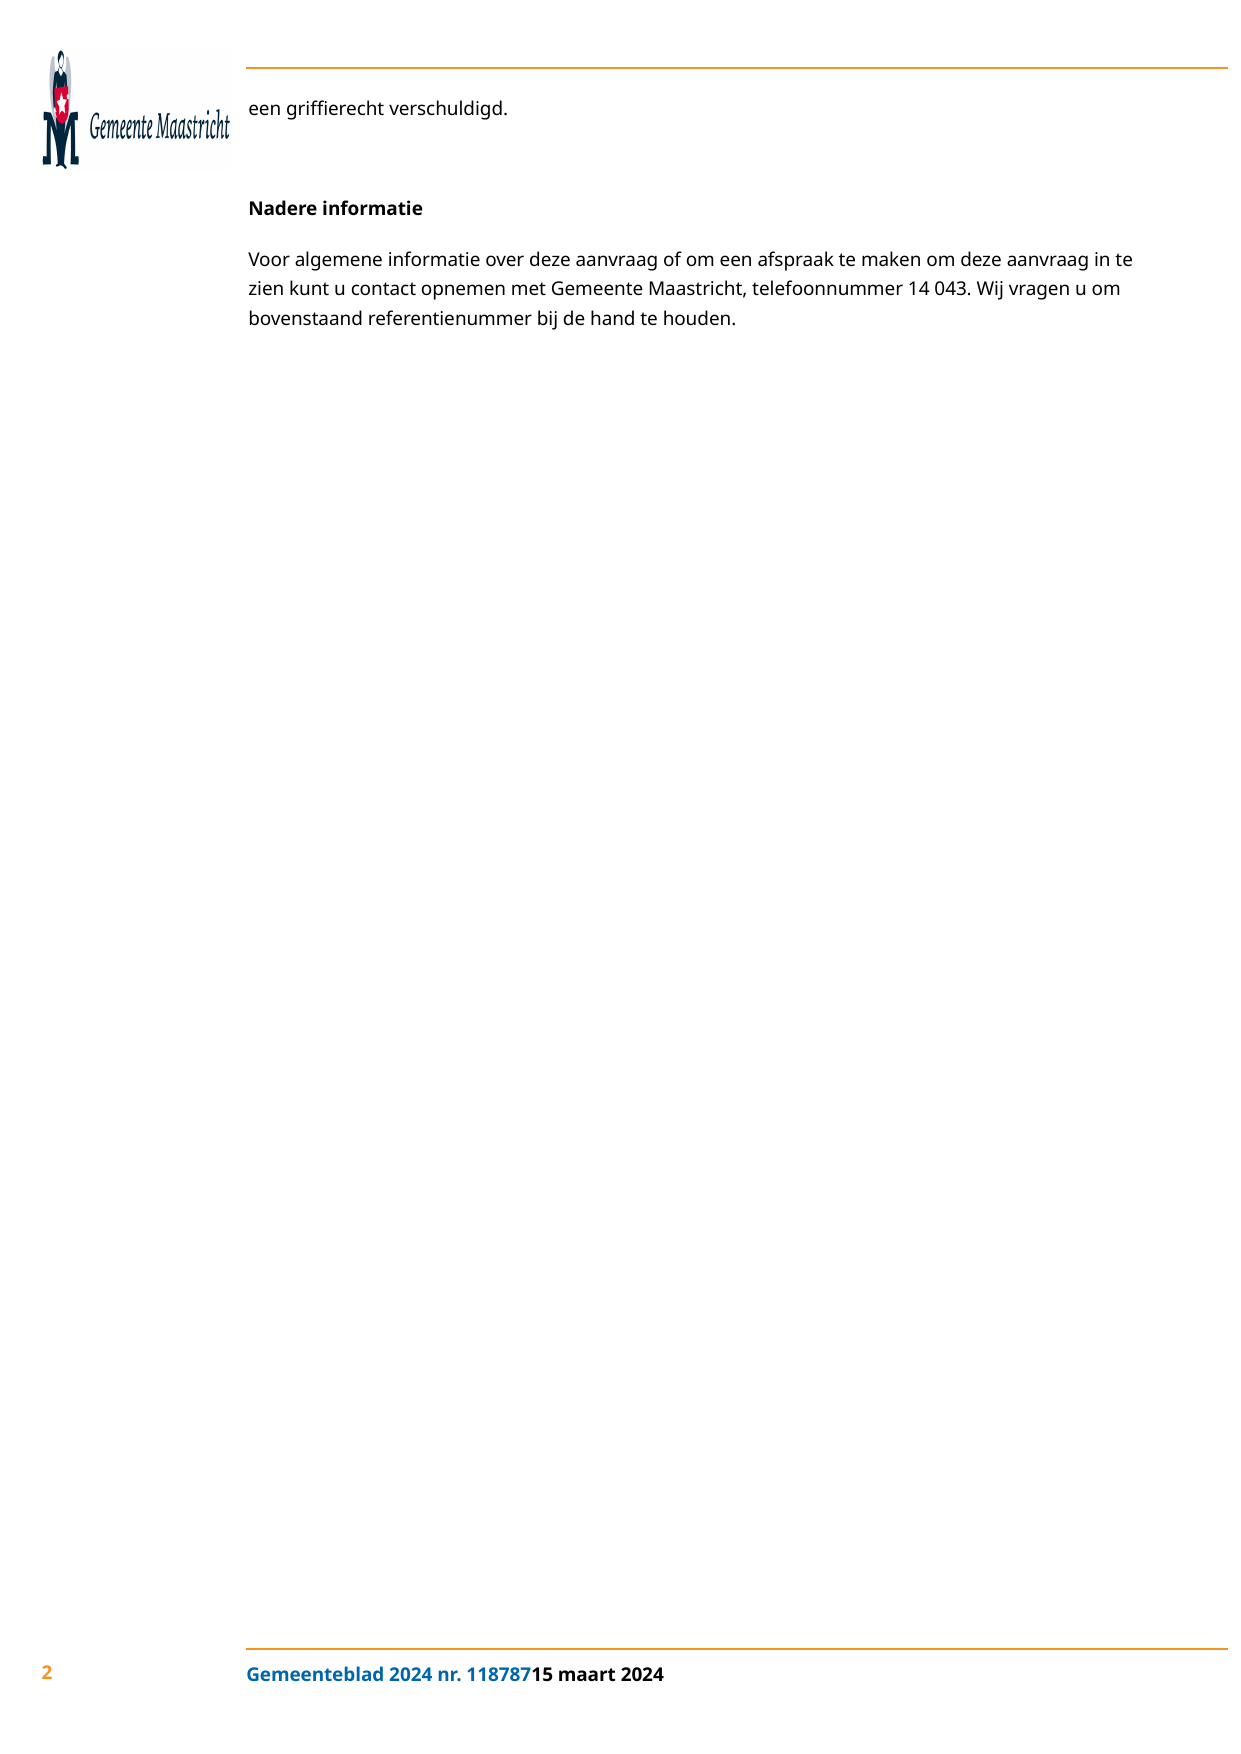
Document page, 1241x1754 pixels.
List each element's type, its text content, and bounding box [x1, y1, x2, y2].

text een griffierecht verschuldigd. [248, 95, 1152, 121]
picture [41, 47, 231, 172]
text Nadere informatie [248, 196, 1152, 221]
text Voor algemene informatie over deze aanvraag of om een afspraak te maken om deze aanvraag in te zien kunt u contact opnemen met Gemeente Maastricht, telefoonnummer 14 043. Wij vragen u om bovenstaand referentienummer bij de hand te houden. [248, 246, 1152, 331]
